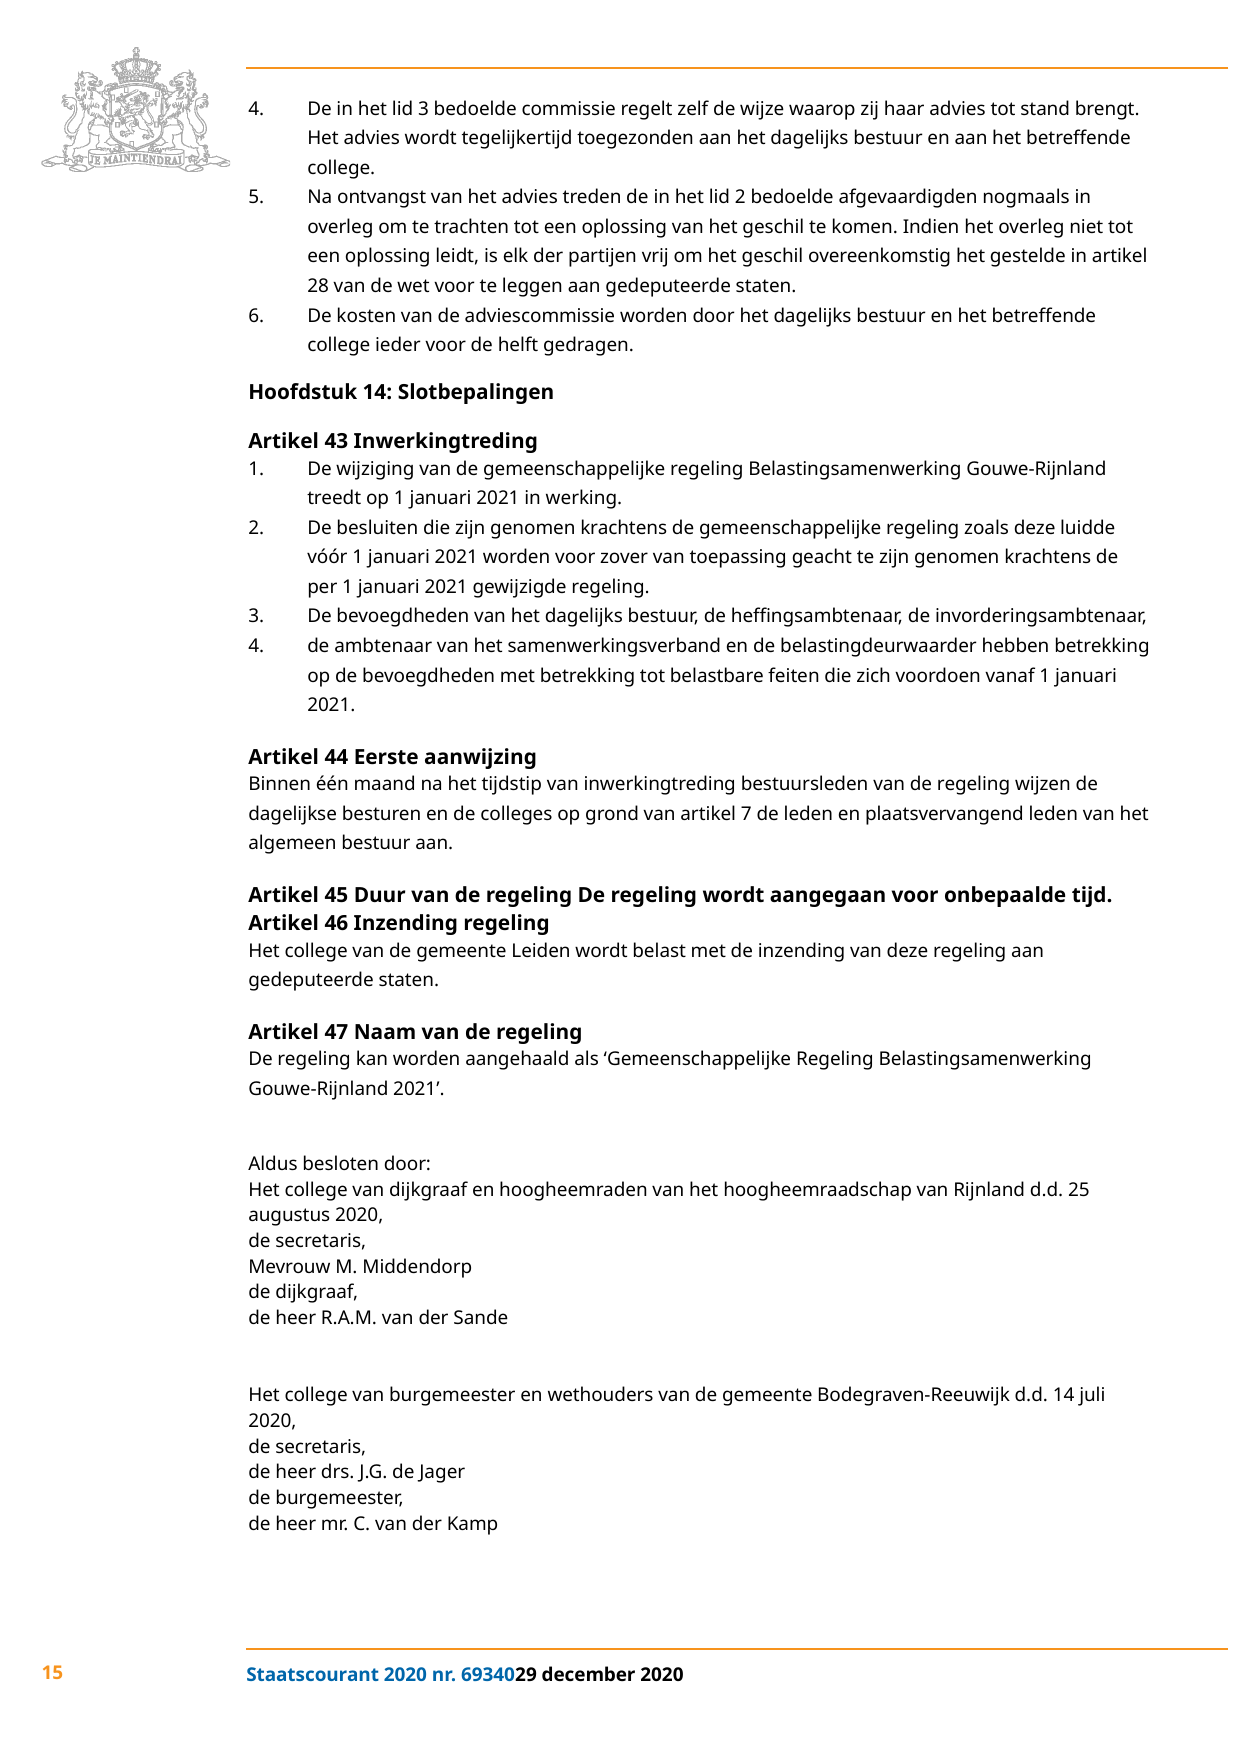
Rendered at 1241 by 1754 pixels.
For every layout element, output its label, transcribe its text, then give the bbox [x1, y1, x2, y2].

list De besluiten die zijn genomen krachtens de gemeenschappelijke regeling zoals deze luidde vóór 1 januari 2021 worden voor zover van toepassing geacht te zijn genomen krachtens de per 1 januari 2021 gewijzigde regeling. [248, 514, 1152, 599]
list Na ontvangst van het advies treden de in het lid 2 bedoelde afgevaardigden nogmaals in overleg om te trachten tot een oplossing van het geschil te komen. Indien het overleg niet tot een oplossing leidt, is elk der partijen vrij om het geschil overeenkomstig het gestelde in artikel 28 van de wet voor te leggen aan gedeputeerde staten. [248, 183, 1152, 298]
text Het college van dijkgraaf en hoogheemraden van het hoogheemraadschap van Rijnland d.d. 25 augustus 2020, [248, 1176, 1152, 1227]
text Hoofdstuk 14: Slotbepalingen [248, 377, 1152, 406]
text de burgemeester, [248, 1484, 1152, 1510]
list De bevoegdheden van het dagelijks bestuur, de heffingsambtenaar, de invorderingsambtenaar, [248, 603, 1152, 628]
text De regeling kan worden aangehaald als ‘Gemeenschappelijke Regeling Belastingsamenwerking Gouwe-Rijnland 2021’. [248, 1045, 1152, 1101]
text de heer mr. C. van der Kamp [248, 1510, 1152, 1536]
text Artikel 44 Eerste aanwijzing [248, 742, 1152, 770]
text Binnen één maand na het tijdstip van inwerkingtreding bestuursleden van de regeling wijzen de dagelijkse besturen en de colleges op grond van artikel 7 de leden en plaatsvervangend leden van het algemeen bestuur aan. [248, 770, 1152, 855]
list De wijziging van de gemeenschappelijke regeling Belastingsamenwerking Gouwe-Rijnland treedt op 1 januari 2021 in werking. [248, 455, 1152, 510]
text Mevrouw M. Middendorp [248, 1253, 1152, 1279]
text Artikel 45 Duur van de regeling De regeling wordt aangegaan voor onbepaalde tijd. Artikel 46 Inzending regeling [248, 880, 1152, 937]
text de dijkgraaf, [248, 1279, 1152, 1304]
list de ambtenaar van het samenwerkingsverband en de belastingdeurwaarder hebben betrekking op de bevoegdheden met betrekking tot belastbare feiten die zich voordoen vanaf 1 januari 2021. [248, 632, 1152, 717]
text de heer R.A.M. van der Sande [248, 1304, 1152, 1330]
text de secretaris, [248, 1227, 1152, 1253]
list De in het lid 3 bedoelde commissie regelt zelf de wijze waarop zij haar advies tot stand brengt. Het advies wordt tegelijkertijd toegezonden aan het dagelijks bestuur en aan het betreffende college. [248, 95, 1152, 180]
text Artikel 47 Naam van de regeling [248, 1017, 1152, 1045]
text Het college van burgemeester en wethouders van de gemeente Bodegraven-Reeuwijk d.d. 14 juli 2020, [248, 1382, 1152, 1433]
text de heer drs. J.G. de Jager [248, 1459, 1152, 1484]
list De kosten van de adviescommissie worden door het dagelijks bestuur en het betreffende college ieder voor de helft gedragen. [248, 302, 1152, 357]
text Artikel 43 Inwerkingtreding [248, 426, 1152, 455]
picture [41, 47, 231, 172]
text Het college van de gemeente Leiden wordt belast met de inzending van deze regeling aan gedeputeerde staten. [248, 937, 1152, 992]
text Aldus besloten door: [248, 1150, 1152, 1176]
text de secretaris, [248, 1433, 1152, 1459]
